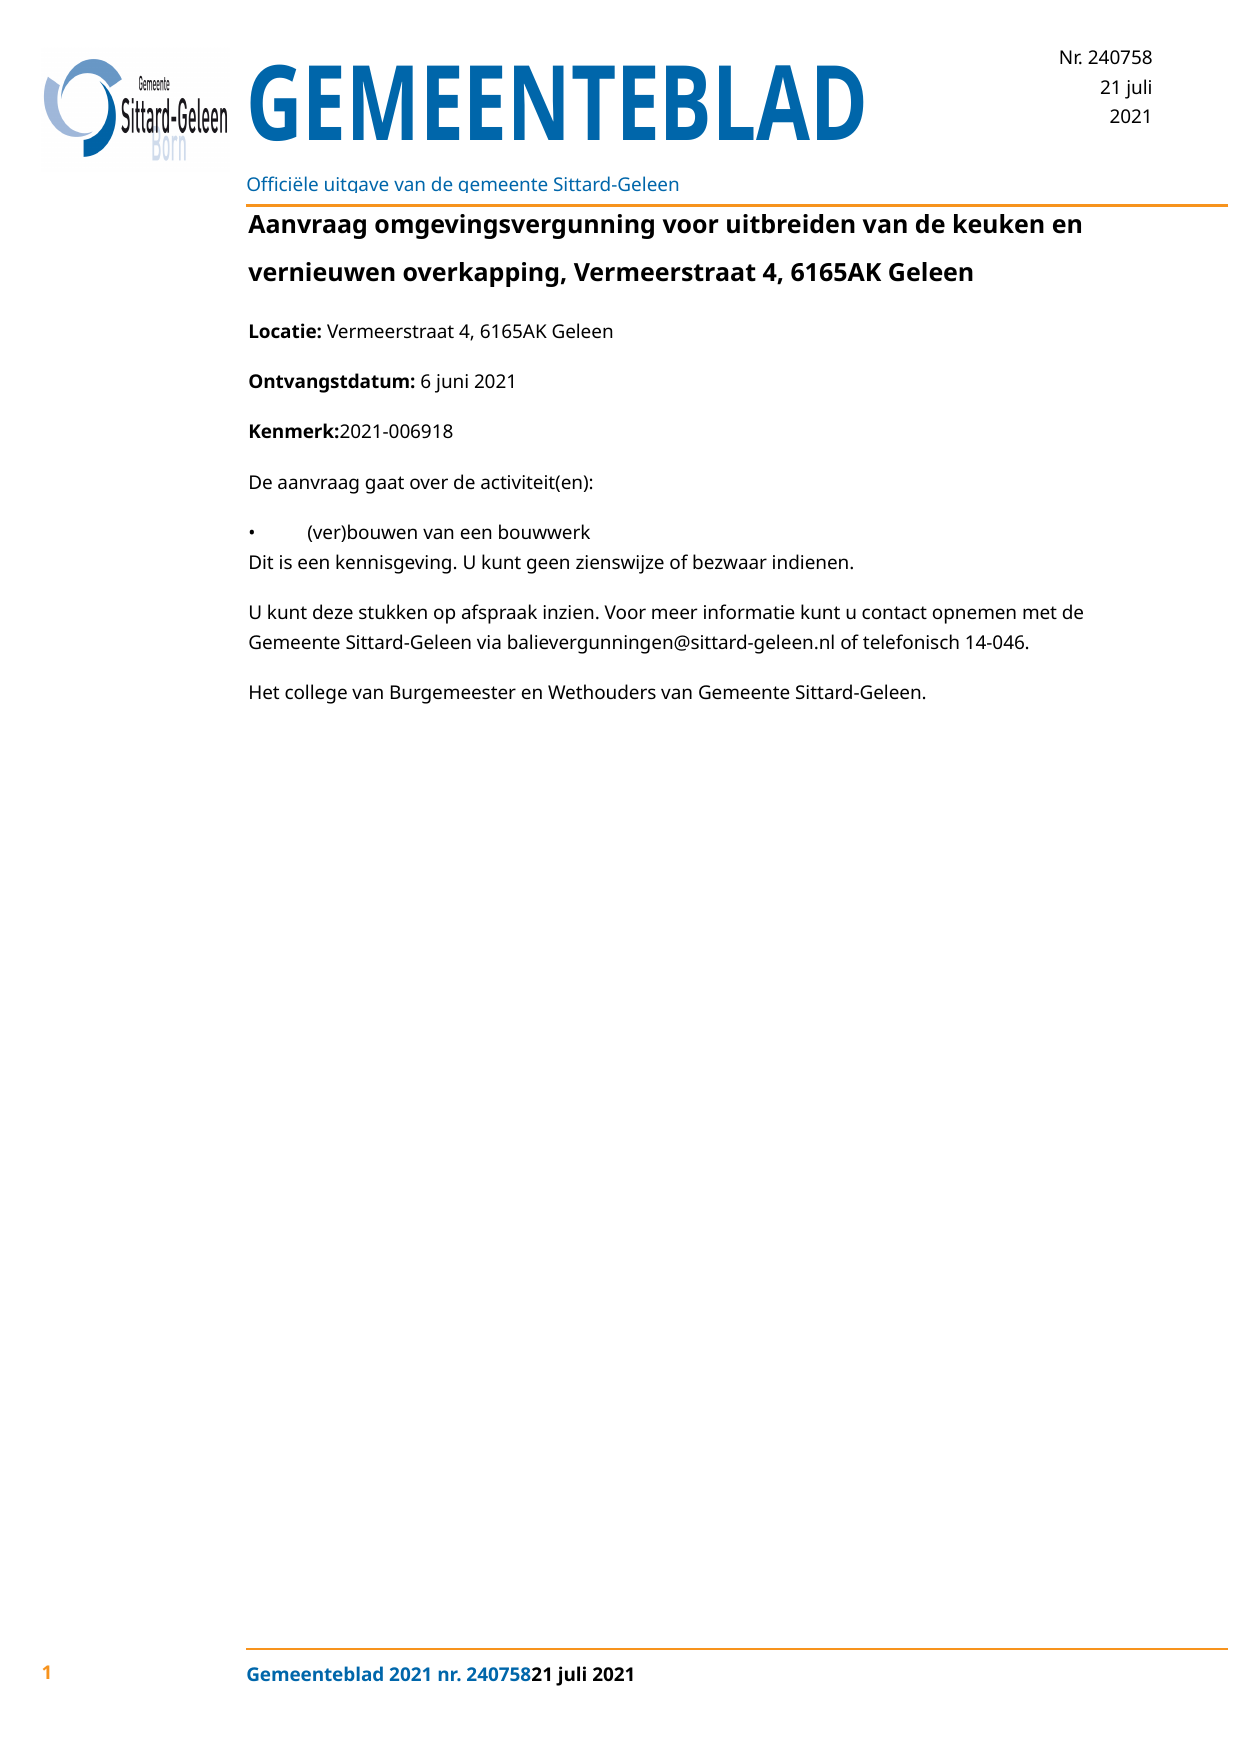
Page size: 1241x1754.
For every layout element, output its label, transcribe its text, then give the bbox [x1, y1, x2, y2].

text Kenmerk:2021-006918 [248, 419, 1152, 444]
text Locatie: Vermeerstraat 4, 6165AK Geleen [248, 318, 1152, 344]
text Aanvraag omgevingsvergunning voor uitbreiden van de keuken en vernieuwen overkapping, Vermeerstraat 4, 6165AK Geleen [248, 207, 1152, 288]
text De aanvraag gaat over de activiteit(en): [248, 469, 1152, 495]
list (ver)bouwen van een bouwwerk [248, 519, 1152, 545]
text U kunt deze stukken op afspraak inzien. Voor meer informatie kunt u contact opnemen met de Gemeente Sittard-Geleen via balievergunningen@sittard-geleen.nl of telefonisch 14-046. [248, 599, 1152, 655]
text Dit is een kennisgeving. U kunt geen zienswijze of bezwaar indienen. [248, 549, 1152, 575]
text Het college van Burgemeester en Wethouders van Gemeente Sittard-Geleen. [248, 679, 1152, 705]
text Ontvangstdatum: 6 juni 2021 [248, 368, 1152, 394]
picture [41, 47, 231, 172]
